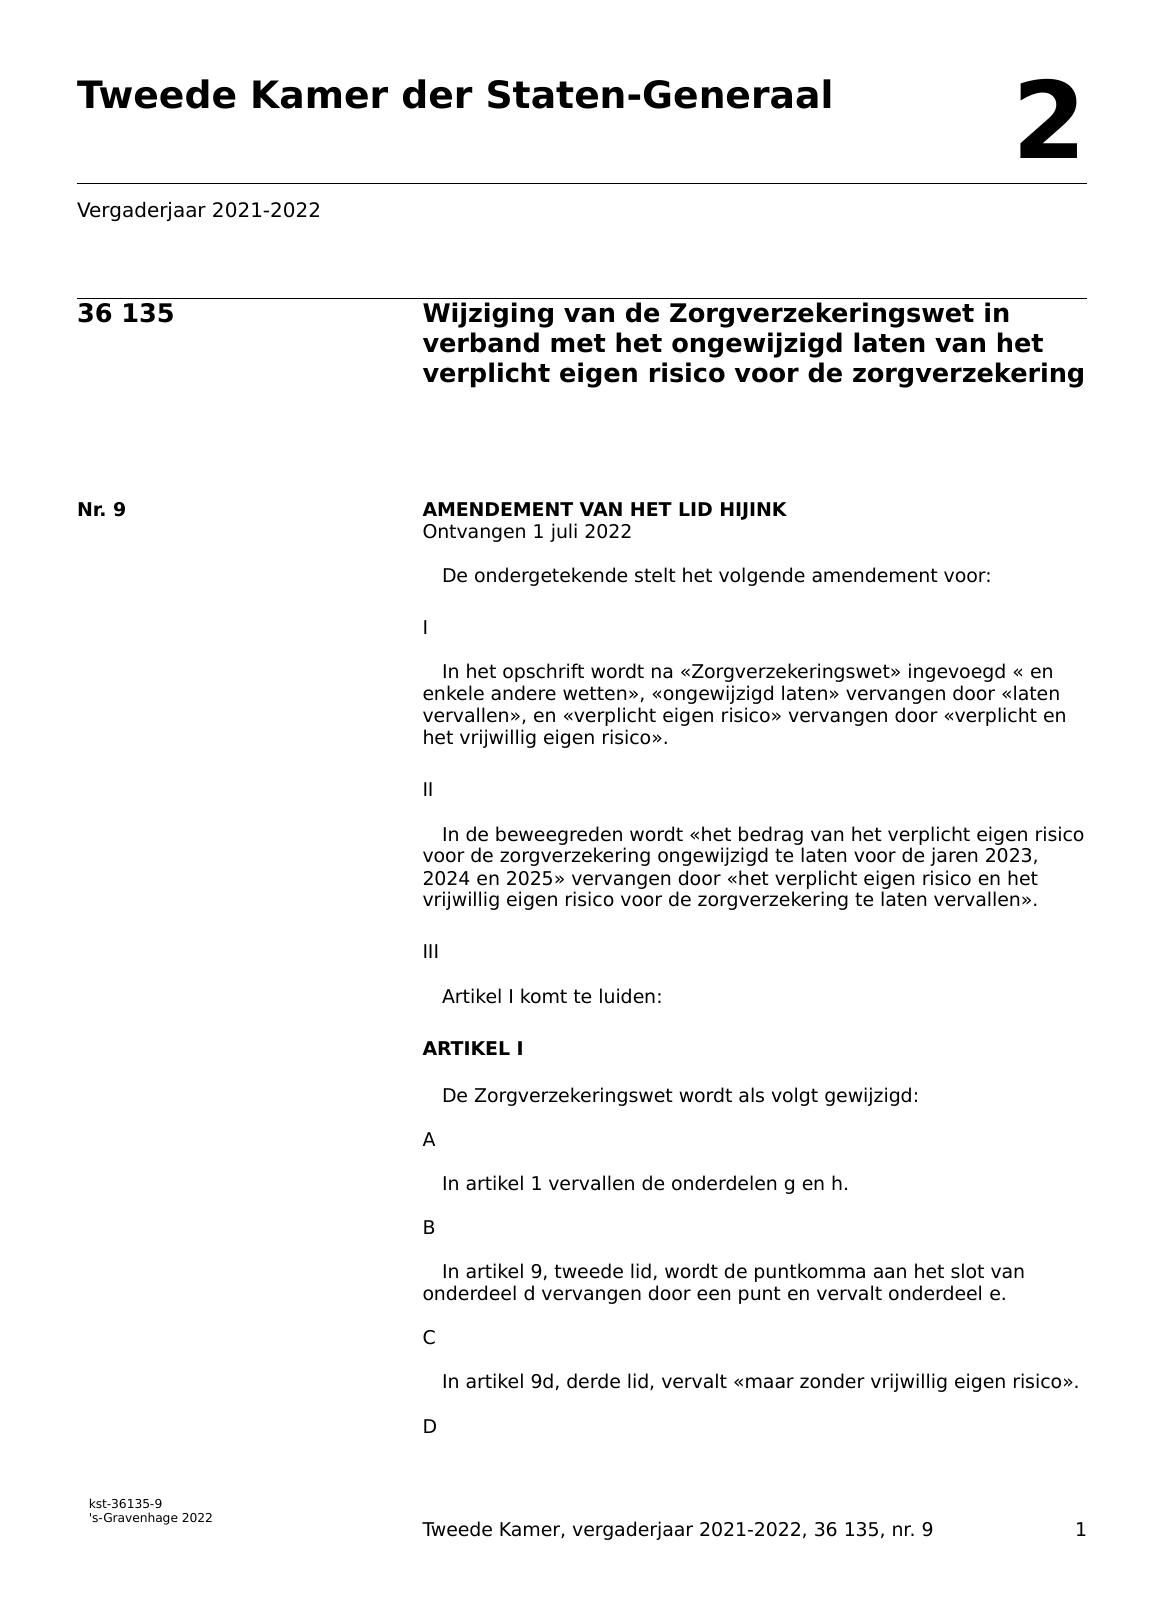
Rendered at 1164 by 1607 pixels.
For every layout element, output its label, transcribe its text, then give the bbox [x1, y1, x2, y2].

text 's-Gravenhage 2022 [88, 1511, 323, 1525]
text C [422, 1327, 1087, 1349]
table_cell Vergaderjaar 2021-2022 [77, 184, 1087, 298]
subtitle 36 135 Wijziging van de Zorgverzekeringswet in verband met het ongewijzigd laten van het verplicht eigen risico voor de zorgverzekering [77, 299, 1087, 388]
text D [422, 1416, 1087, 1438]
subtitle I [422, 617, 1087, 639]
text B [422, 1217, 1087, 1239]
text In de beweegreden wordt «het bedrag van het verplicht eigen risico voor de zorgverzekering ongewijzigd te laten voor de jaren 2023, 2024 en 2025» vervangen door «het verplicht eigen risico en het vrijwillig eigen risico voor de zorgverzekering te laten vervallen». [422, 823, 1087, 911]
subtitle Nr. 9 AMENDEMENT VAN HET LID HIJINK [77, 499, 1087, 521]
text Ontvangen 1 juli 2022 [422, 521, 1087, 543]
subtitle II [422, 779, 1087, 801]
text A [422, 1129, 1087, 1151]
table_header Tweede Kamer der Staten-Generaal [77, 59, 886, 183]
text kst-36135-9 [88, 1497, 323, 1511]
text In artikel 9, tweede lid, wordt de puntkomma aan het slot van onderdeel d vervangen door een punt en vervalt onderdeel e. [422, 1261, 1087, 1305]
text In artikel 9d, derde lid, vervalt «maar zonder vrijwillig eigen risico». [422, 1371, 1087, 1393]
text In het opschrift wordt na «Zorgverzekeringswet» ingevoegd « en enkele andere wetten», «ongewijzigd laten» vervangen door «laten vervallen», en «verplicht eigen risico» vervangen door «verplicht en het vrijwillig eigen risico». [422, 661, 1087, 749]
text Artikel I komt te luiden: [422, 986, 1087, 1007]
subtitle ARTIKEL I [422, 1037, 1087, 1059]
table_header 2 [886, 59, 1087, 183]
subtitle III [422, 941, 1087, 963]
text De ondergetekende stelt het volgende amendement voor: [422, 565, 1087, 587]
text De Zorgverzekeringswet wordt als volgt gewijzigd: [422, 1084, 1087, 1106]
text In artikel 1 vervallen de onderdelen g en h. [422, 1173, 1087, 1195]
